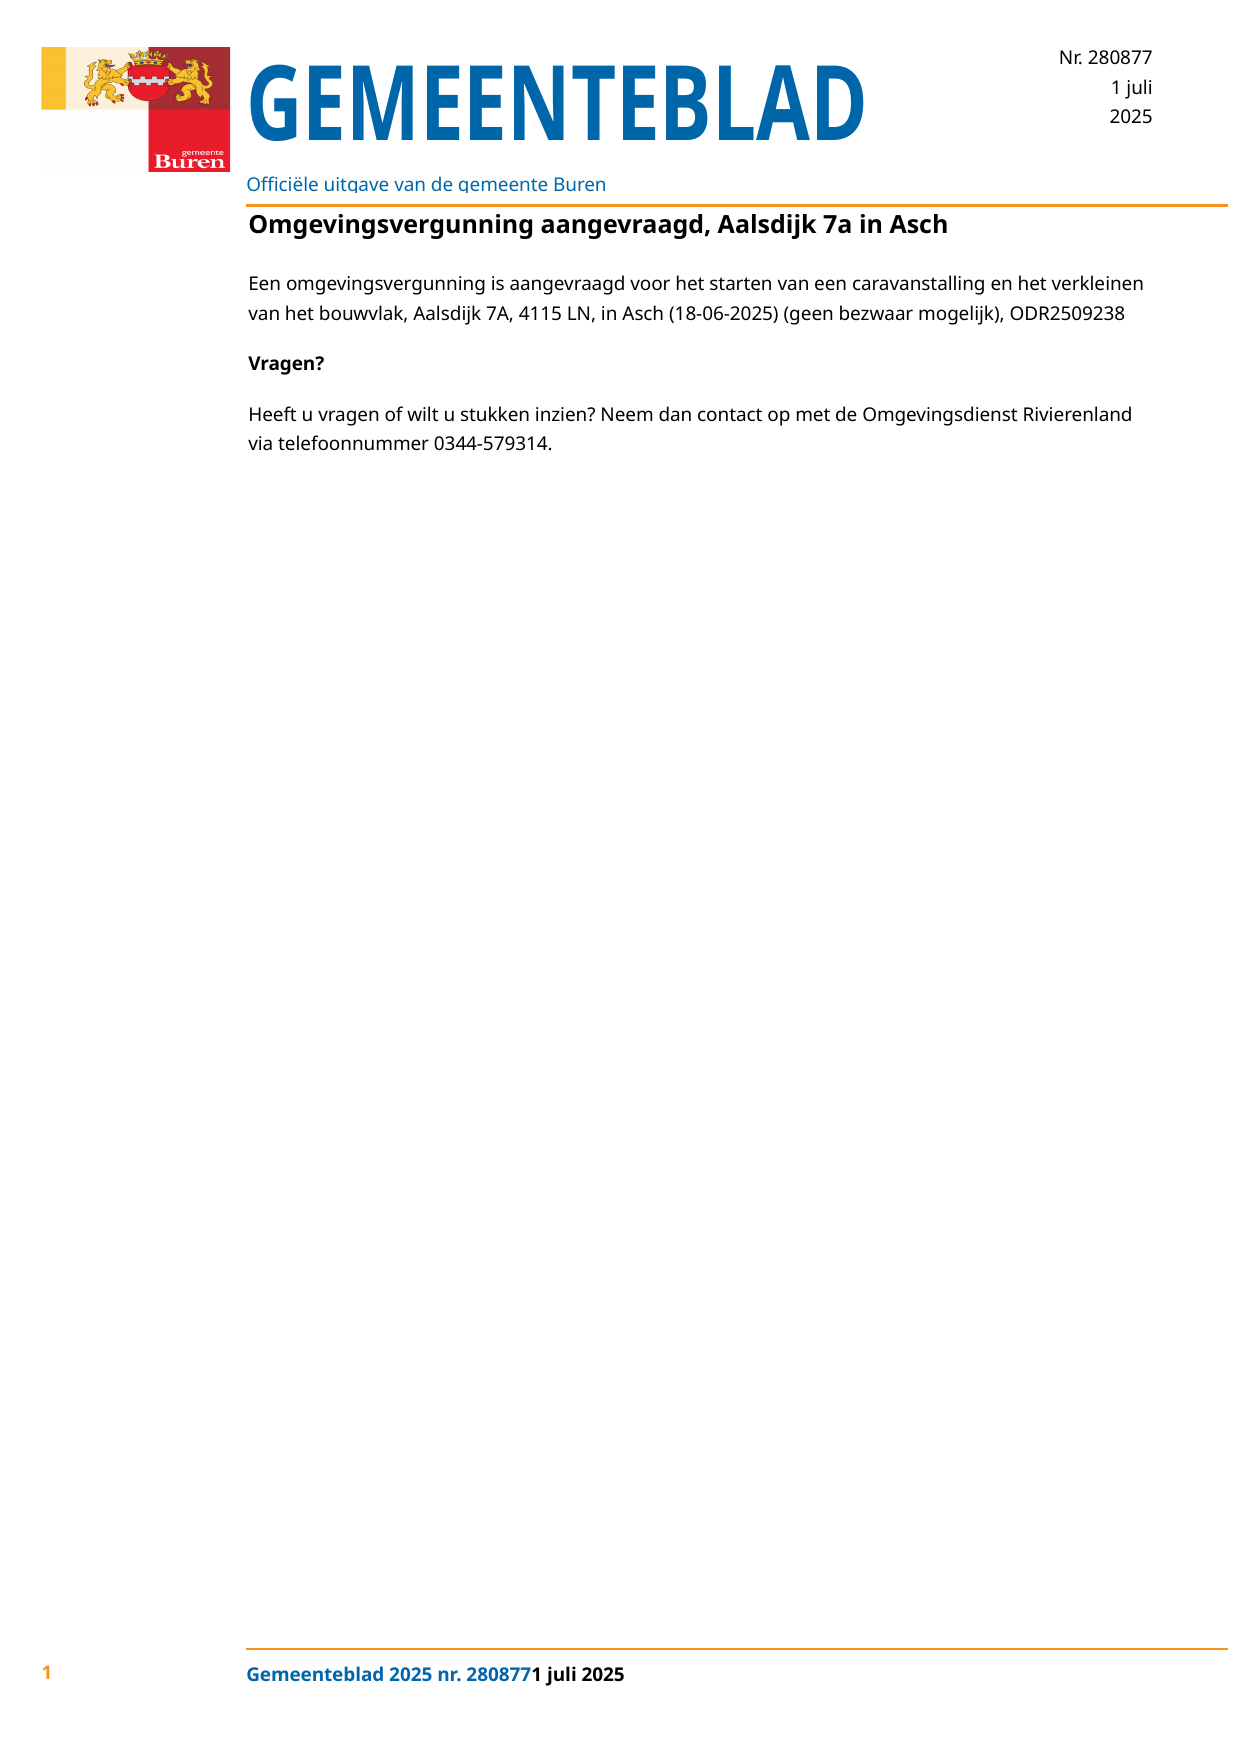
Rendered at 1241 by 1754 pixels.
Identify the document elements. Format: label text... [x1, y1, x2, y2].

picture [41, 47, 231, 172]
text Vragen? [248, 350, 1152, 376]
text Omgevingsvergunning aangevraagd, Aalsdijk 7a in Asch [248, 207, 1152, 241]
text Heeft u vragen of wilt u stukken inzien? Neem dan contact op met de Omgevingsdienst Rivierenland via telefoonnummer 0344-579314. [248, 401, 1152, 456]
text Een omgevingsvergunning is aangevraagd voor het starten van een caravanstalling en het verkleinen van het bouwvlak, Aalsdijk 7A, 4115 LN, in Asch (18-06-2025) (geen bezwaar mogelijk), ODR2509238 [248, 270, 1152, 326]
